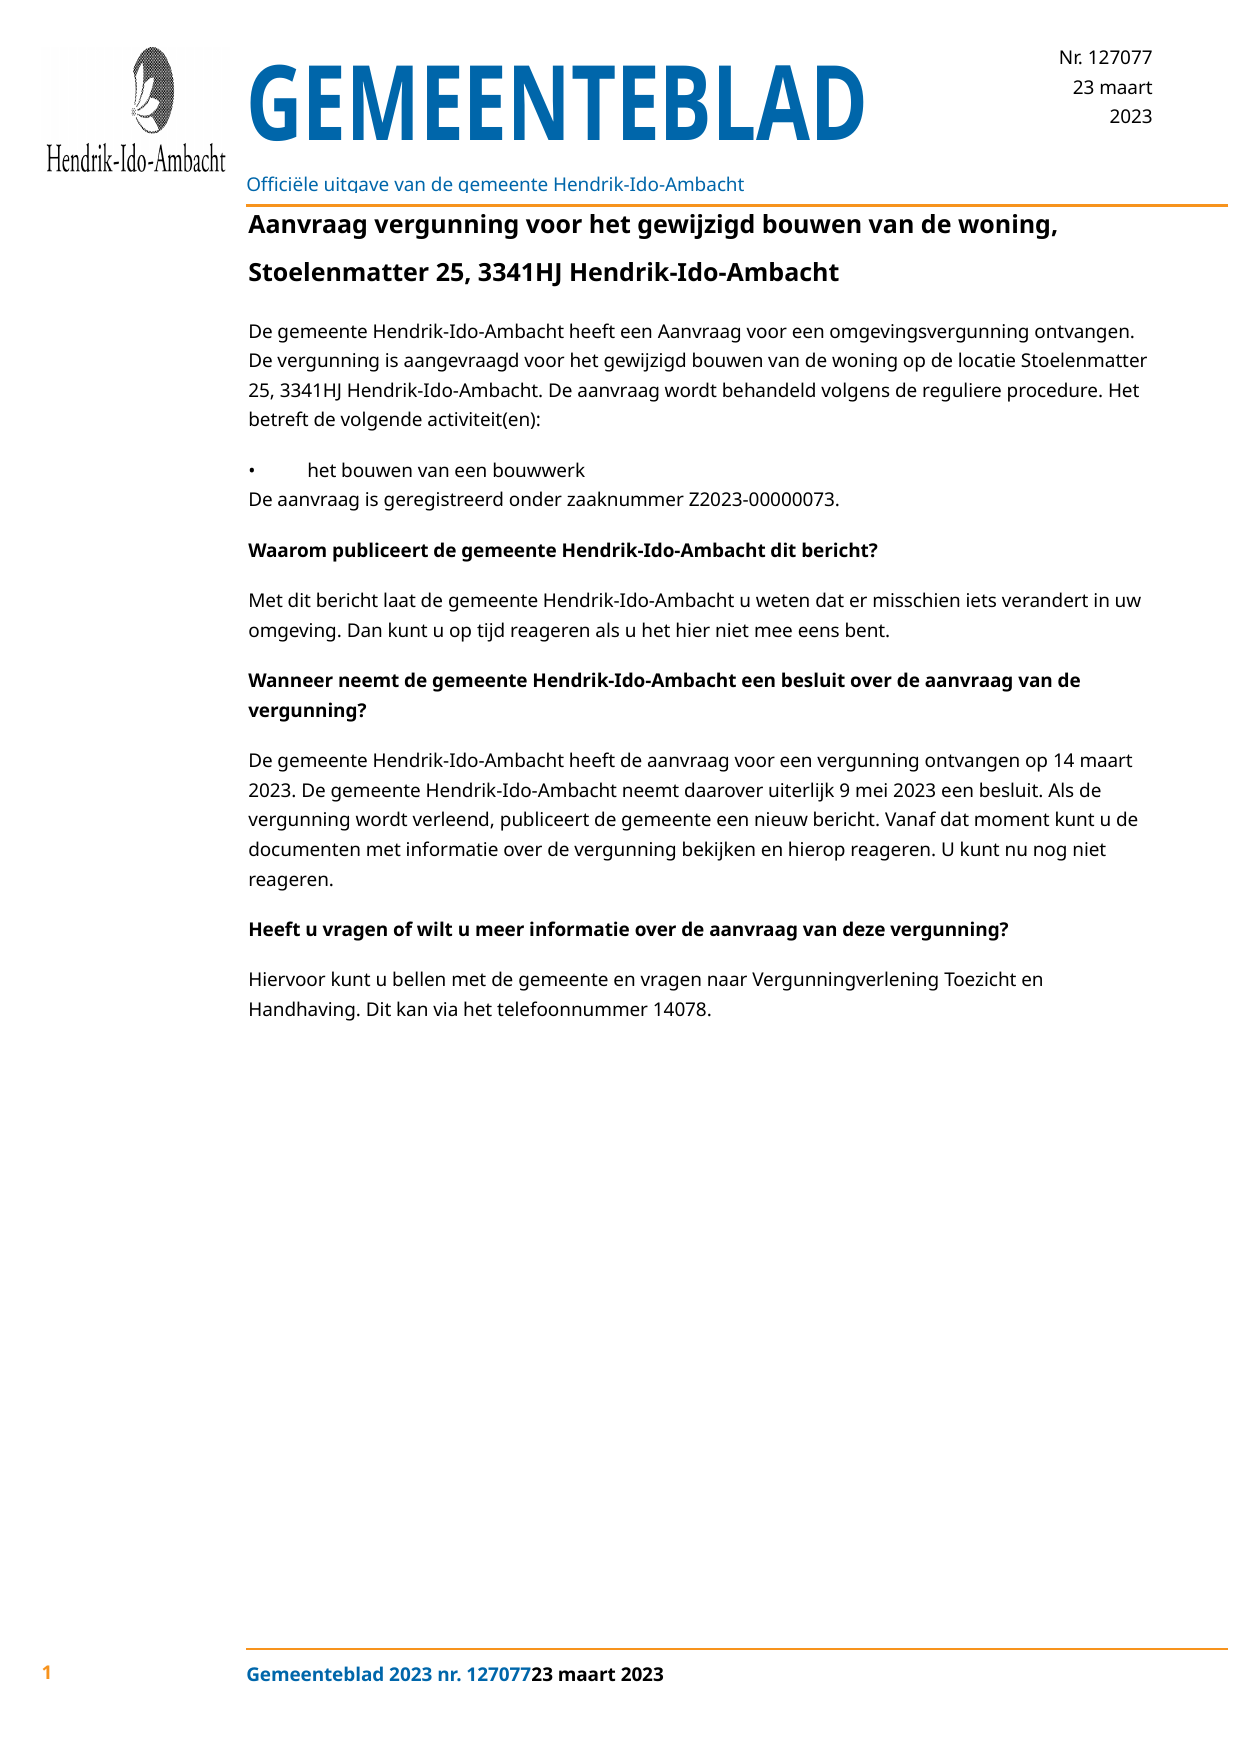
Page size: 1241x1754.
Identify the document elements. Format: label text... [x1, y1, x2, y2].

picture [41, 47, 231, 172]
text Waarom publiceert de gemeente Hendrik-Ido-Ambacht dit bericht? [248, 537, 1152, 563]
text Aanvraag vergunning voor het gewijzigd bouwen van de woning, Stoelenmatter 25, 3341HJ Hendrik-Ido-Ambacht [248, 207, 1152, 288]
text De gemeente Hendrik-Ido-Ambacht heeft de aanvraag voor een vergunning ontvangen op 14 maart 2023. De gemeente Hendrik-Ido-Ambacht neemt daarover uiterlijk 9 mei 2023 een besluit. Als de vergunning wordt verleend, publiceert de gemeente een nieuw bericht. Vanaf dat moment kunt u de documenten met informatie over de vergunning bekijken en hierop reageren. U kunt nu nog niet reageren. [248, 747, 1152, 892]
text Heeft u vragen of wilt u meer informatie over de aanvraag van deze vergunning? [248, 916, 1152, 942]
list het bouwen van een bouwwerk [248, 457, 1152, 483]
text Hiervoor kunt u bellen met de gemeente en vragen naar Vergunningverlening Toezicht en Handhaving. Dit kan via het telefoonnummer 14078. [248, 967, 1152, 1022]
text De gemeente Hendrik-Ido-Ambacht heeft een Aanvraag voor een omgevingsvergunning ontvangen. De vergunning is aangevraagd voor het gewijzigd bouwen van de woning op de locatie Stoelenmatter 25, 3341HJ Hendrik-Ido-Ambacht. De aanvraag wordt behandeld volgens de reguliere procedure. Het betreft de volgende activiteit(en): [248, 318, 1152, 432]
text Wanneer neemt de gemeente Hendrik-Ido-Ambacht een besluit over de aanvraag van de vergunning? [248, 667, 1152, 723]
text De aanvraag is geregistreerd onder zaaknummer Z2023-00000073. [248, 487, 1152, 512]
text Met dit bericht laat de gemeente Hendrik-Ido-Ambacht u weten dat er misschien iets verandert in uw omgeving. Dan kunt u op tijd reageren als u het hier niet mee eens bent. [248, 587, 1152, 643]
